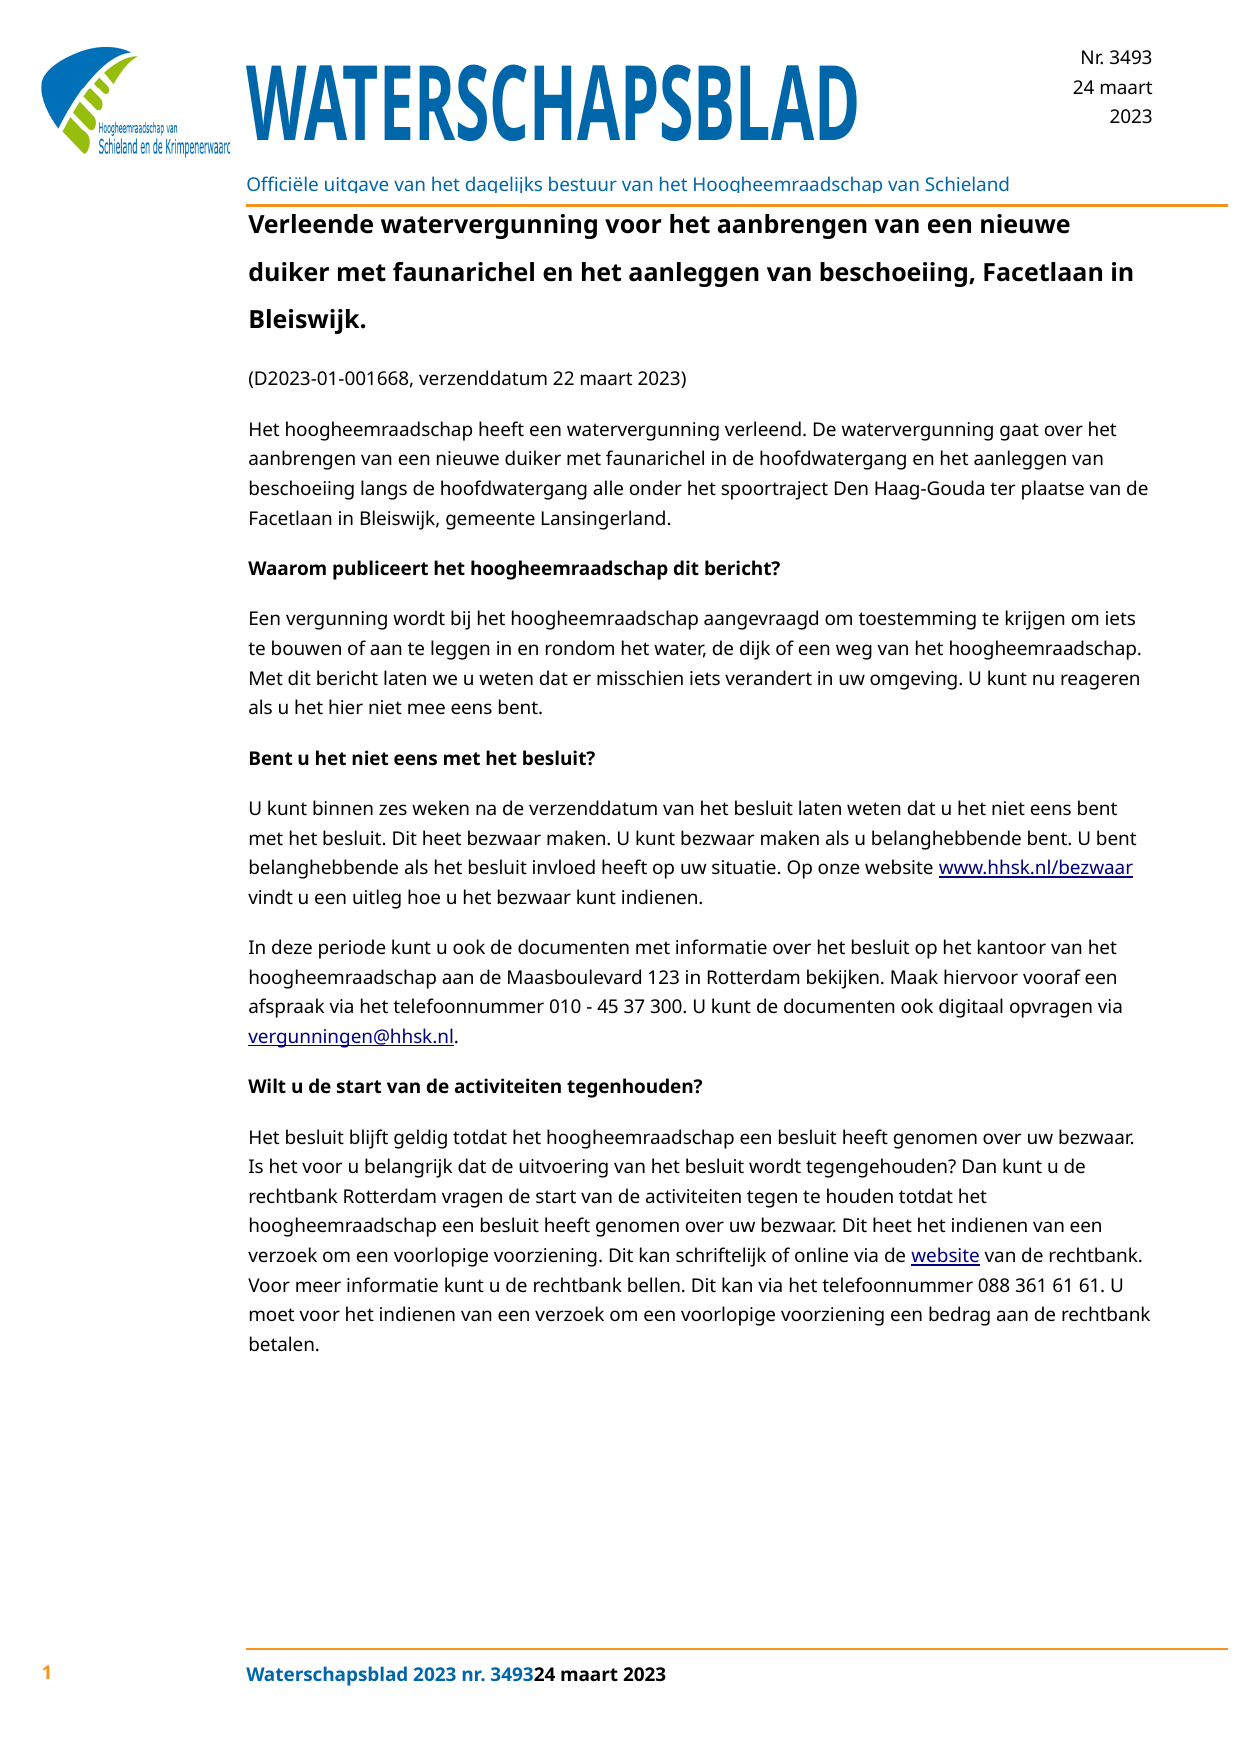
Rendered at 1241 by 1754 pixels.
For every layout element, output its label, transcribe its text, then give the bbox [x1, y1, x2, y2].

text U kunt binnen zes weken na de verzenddatum van het besluit laten weten dat u het niet eens bent met het besluit. Dit heet bezwaar maken. U kunt bezwaar maken als u belanghebbende bent. U bent belanghebbende als het besluit invloed heeft op uw situatie. Op onze website www.hhsk.nl/bezwaar vindt u een uitleg hoe u het bezwaar kunt indienen. [248, 795, 1152, 909]
text Wilt u de start van de activiteiten tegenhouden? [248, 1073, 1152, 1099]
picture [41, 47, 231, 172]
text Verleende watervergunning voor het aanbrengen van een nieuwe duiker met faunarichel en het aanleggen van beschoeiing, Facetlaan in Bleiswijk. [248, 207, 1152, 336]
text In deze periode kunt u ook de documenten met informatie over het besluit op het kantoor van het hoogheemraadschap aan de Maasboulevard 123 in Rotterdam bekijken. Maak hiervoor vooraf een afspraak via het telefoonnummer 010 - 45 37 300. U kunt de documenten ook digitaal opvragen via vergunningen@hhsk.nl. [248, 934, 1152, 1049]
text Waarom publiceert het hoogheemraadschap dit bericht? [248, 555, 1152, 581]
text Een vergunning wordt bij het hoogheemraadschap aangevraagd om toestemming te krijgen om iets te bouwen of aan te leggen in en rondom het water, de dijk of een weg van het hoogheemraadschap. Met dit bericht laten we u weten dat er misschien iets verandert in uw omgeving. U kunt nu reageren als u het hier niet mee eens bent. [248, 606, 1152, 720]
text Bent u het niet eens met het besluit? [248, 745, 1152, 770]
text Het besluit blijft geldig totdat het hoogheemraadschap een besluit heeft genomen over uw bezwaar. Is het voor u belangrijk dat de uitvoering van het besluit wordt tegengehouden? Dan kunt u de rechtbank Rotterdam vragen de start van de activiteiten tegen te houden totdat het hoogheemraadschap een besluit heeft genomen over uw bezwaar. Dit heet het indienen van een verzoek om een voorlopige voorziening. Dit kan schriftelijk of online via de website van de rechtbank. Voor meer informatie kunt u de rechtbank bellen. Dit kan via het telefoonnummer 088 361 61 61. U moet voor het indienen van een verzoek om een voorlopige voorziening een bedrag aan de rechtbank betalen. [248, 1124, 1152, 1357]
text (D2023-01-001668, verzenddatum 22 maart 2023) [248, 366, 1152, 391]
text Het hoogheemraadschap heeft een watervergunning verleend. De watervergunning gaat over het aanbrengen van een nieuwe duiker met faunarichel in de hoofdwatergang en het aanleggen van beschoeiing langs de hoofdwatergang alle onder het spoortraject Den Haag-Gouda ter plaatse van de Facetlaan in Bleiswijk, gemeente Lansingerland. [248, 416, 1152, 530]
